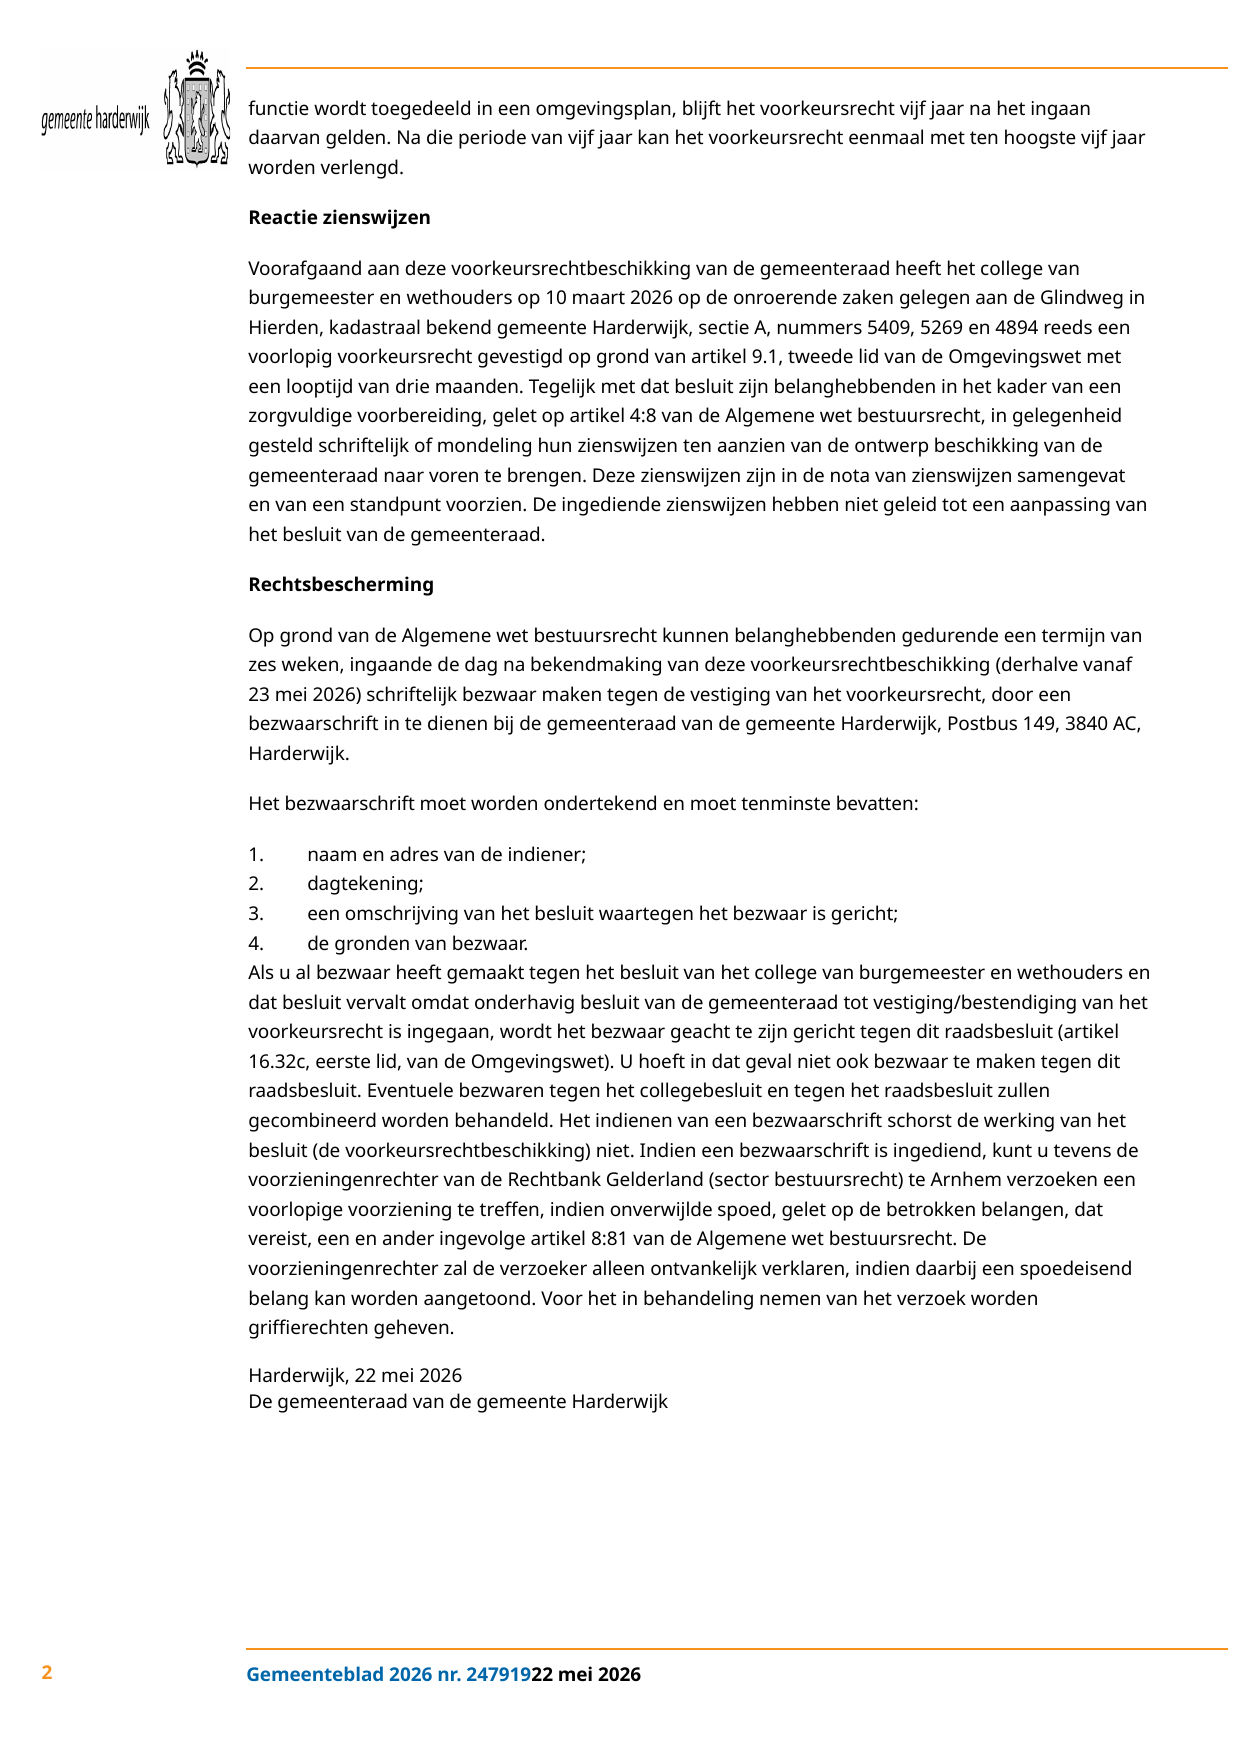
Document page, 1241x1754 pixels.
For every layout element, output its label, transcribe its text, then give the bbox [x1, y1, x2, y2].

text Rechtsbescherming [248, 571, 1152, 597]
list naam en adres van de indiener; [248, 841, 1152, 867]
text Op grond van de Algemene wet bestuursrecht kunnen belanghebbenden gedurende een termijn van zes weken, ingaande de dag na bekendmaking van deze voorkeursrechtbeschikking (derhalve vanaf 23 mei 2026) schriftelijk bezwaar maken tegen de vestiging van het voorkeursrecht, door een bezwaarschrift in te dienen bij de gemeenteraad van de gemeente Harderwijk, Postbus 149, 3840 AC, Harderwijk. [248, 622, 1152, 766]
text Het bezwaarschrift moet worden ondertekend en moet tenminste bevatten: [248, 791, 1152, 816]
list een omschrijving van het besluit waartegen het bezwaar is gericht; [248, 900, 1152, 926]
list dagtekening; [248, 871, 1152, 896]
text Als u al bezwaar heeft gemaakt tegen het besluit van het college van burgemeester en wethouders en dat besluit vervalt omdat onderhavig besluit van de gemeenteraad tot vestiging/bestendiging van het voorkeursrecht is ingegaan, wordt het bezwaar geacht te zijn gericht tegen dit raadsbesluit (artikel 16.32c, eerste lid, van de Omgevingswet). U hoeft in dat geval niet ook bezwaar te maken tegen dit raadsbesluit. Eventuele bezwaren tegen het collegebesluit en tegen het raadsbesluit zullen gecombineerd worden behandeld. Het indienen van een bezwaarschrift schorst de werking van het besluit (de voorkeursrechtbeschikking) niet. Indien een bezwaarschrift is ingediend, kunt u tevens de voorzieningenrechter van de Rechtbank Gelderland (sector bestuursrecht) te Arnhem verzoeken een voorlopige voorziening te treffen, indien onverwijlde spoed, gelet op de betrokken belangen, dat vereist, een en ander ingevolge artikel 8:81 van de Algemene wet bestuursrecht. De voorzieningenrechter zal de verzoeker alleen ontvankelijk verklaren, indien daarbij een spoedeisend belang kan worden aangetoond. Voor het in behandeling nemen van het verzoek worden griffierechten geheven. [248, 959, 1152, 1340]
text functie wordt toegedeeld in een omgevingsplan, blijft het voorkeursrecht vijf jaar na het ingaan daarvan gelden. Na die periode van vijf jaar kan het voorkeursrecht eenmaal met ten hoogste vijf jaar worden verlengd. [248, 95, 1152, 180]
list de gronden van bezwaar. [248, 930, 1152, 956]
text Reactie zienswijzen [248, 204, 1152, 230]
text De gemeenteraad van de gemeente Harderwijk [248, 1388, 1152, 1414]
text Voorafgaand aan deze voorkeursrechtbeschikking van de gemeenteraad heeft het college van burgemeester en wethouders op 10 maart 2026 op de onroerende zaken gelegen aan de Glindweg in Hierden, kadastraal bekend gemeente Harderwijk, sectie A, nummers 5409, 5269 en 4894 reeds een voorlopig voorkeursrecht gevestigd op grond van artikel 9.1, tweede lid van de Omgevingswet met een looptijd van drie maanden. Tegelijk met dat besluit zijn belanghebbenden in het kader van een zorgvuldige voorbereiding, gelet op artikel 4:8 van de Algemene wet bestuursrecht, in gelegenheid gesteld schriftelijk of mondeling hun zienswijzen ten aanzien van de ontwerp beschikking van de gemeenteraad naar voren te brengen. Deze zienswijzen zijn in de nota van zienswijzen samengevat en van een standpunt voorzien. De ingediende zienswijzen hebben niet geleid tot een aanpassing van het besluit van de gemeenteraad. [248, 255, 1152, 547]
picture [41, 47, 231, 172]
text Harderwijk, 22 mei 2026 [248, 1362, 1152, 1388]
